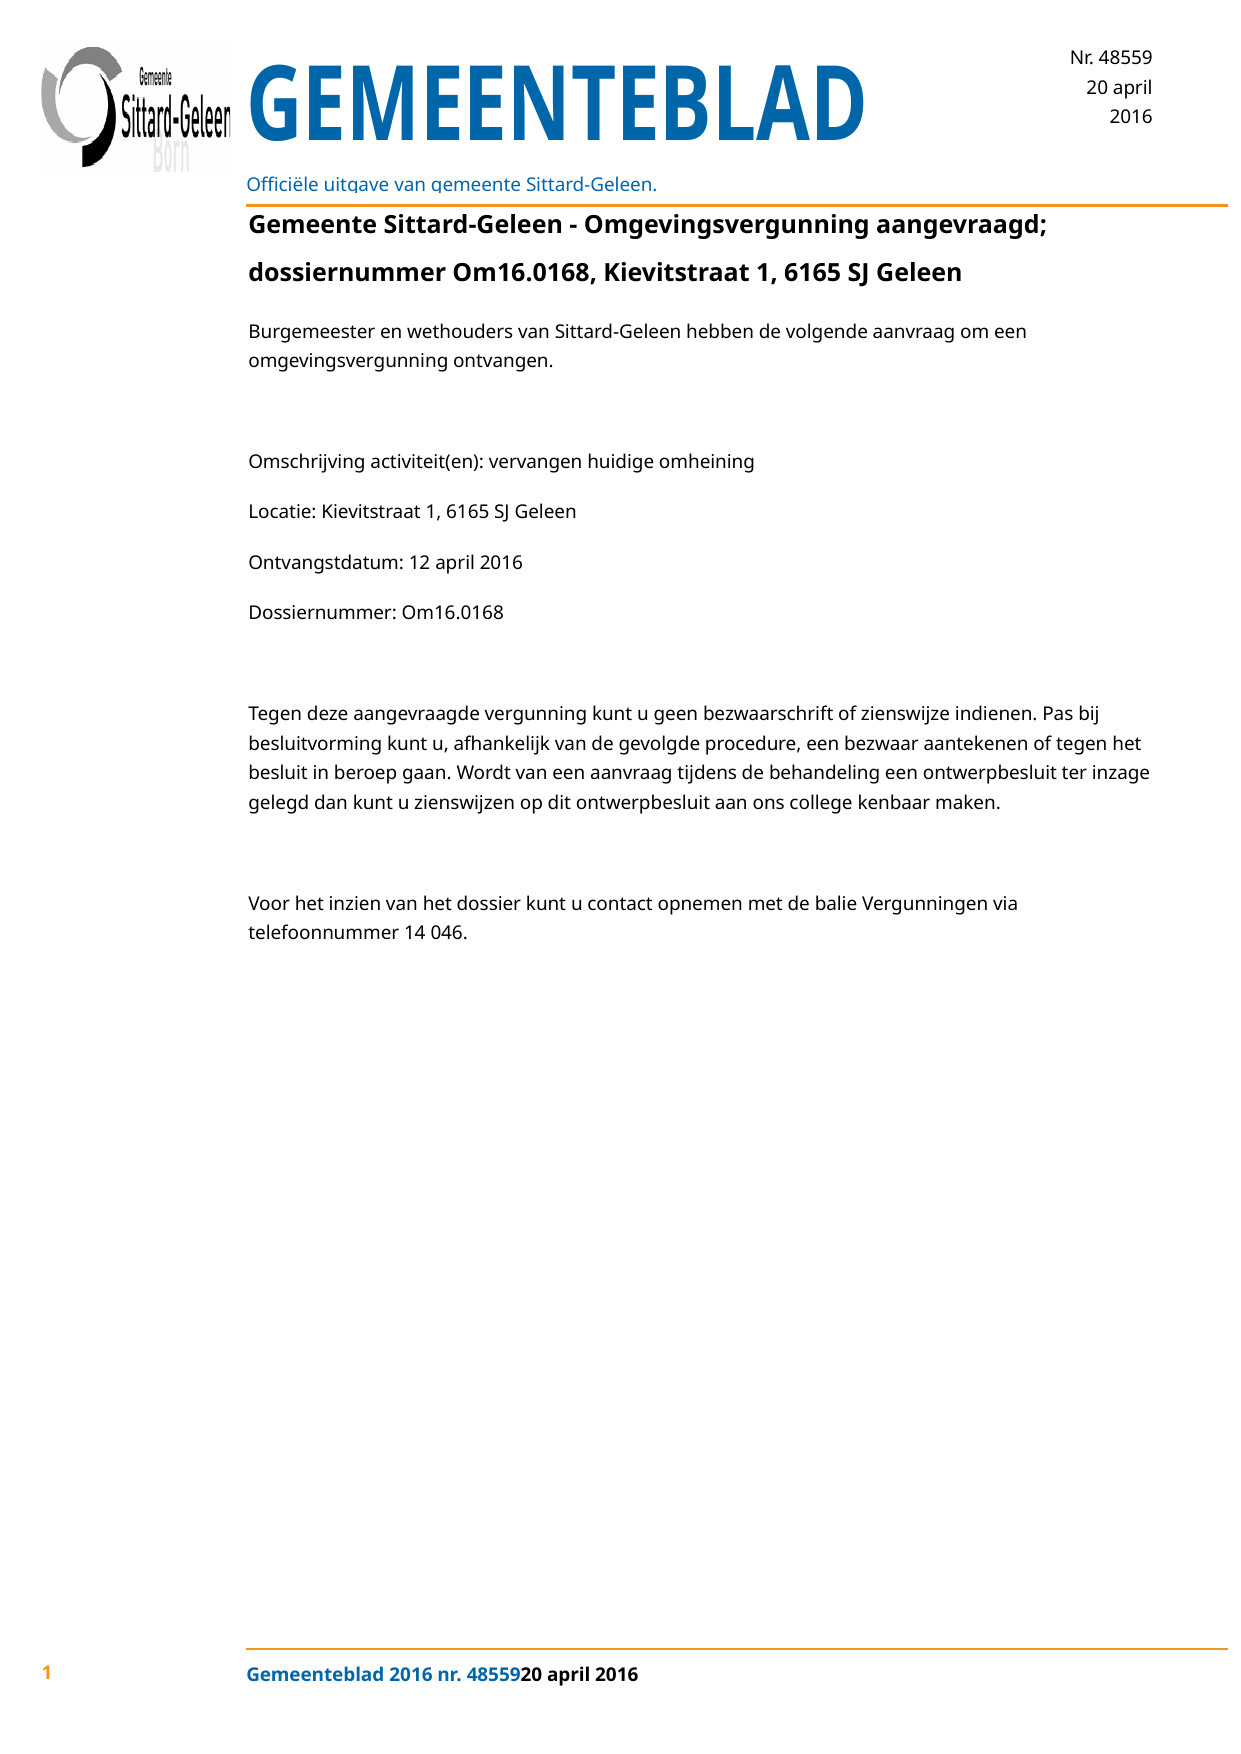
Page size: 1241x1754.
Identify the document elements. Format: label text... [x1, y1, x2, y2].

text Tegen deze aangevraagde vergunning kunt u geen bezwaarschrift of zienswijze indienen. Pas bij besluitvorming kunt u, afhankelijk van de gevolgde procedure, een bezwaar aantekenen of tegen het besluit in beroep gaan. Wordt van een aanvraag tijdens de behandeling een ontwerpbesluit ter inzage gelegd dan kunt u zienswijzen op dit ontwerpbesluit aan ons college kenbaar maken. [248, 700, 1152, 815]
text Voor het inzien van het dossier kunt u contact opnemen met de balie Vergunningen via telefoonnummer 14 046. [248, 890, 1152, 945]
text Omschrijving activiteit(en): vervangen huidige omheining [248, 448, 1152, 474]
text Dossiernummer: Om16.0168 [248, 599, 1152, 625]
picture [41, 47, 231, 172]
text Burgemeester en wethouders van Sittard-Geleen hebben de volgende aanvraag om een omgevingsvergunning ontvangen. [248, 318, 1152, 373]
text Ontvangstdatum: 12 april 2016 [248, 549, 1152, 575]
text Locatie: Kievitstraat 1, 6165 SJ Geleen [248, 499, 1152, 524]
text Gemeente Sittard-Geleen - Omgevingsvergunning aangevraagd; dossiernummer Om16.0168, Kievitstraat 1, 6165 SJ Geleen [248, 207, 1152, 288]
